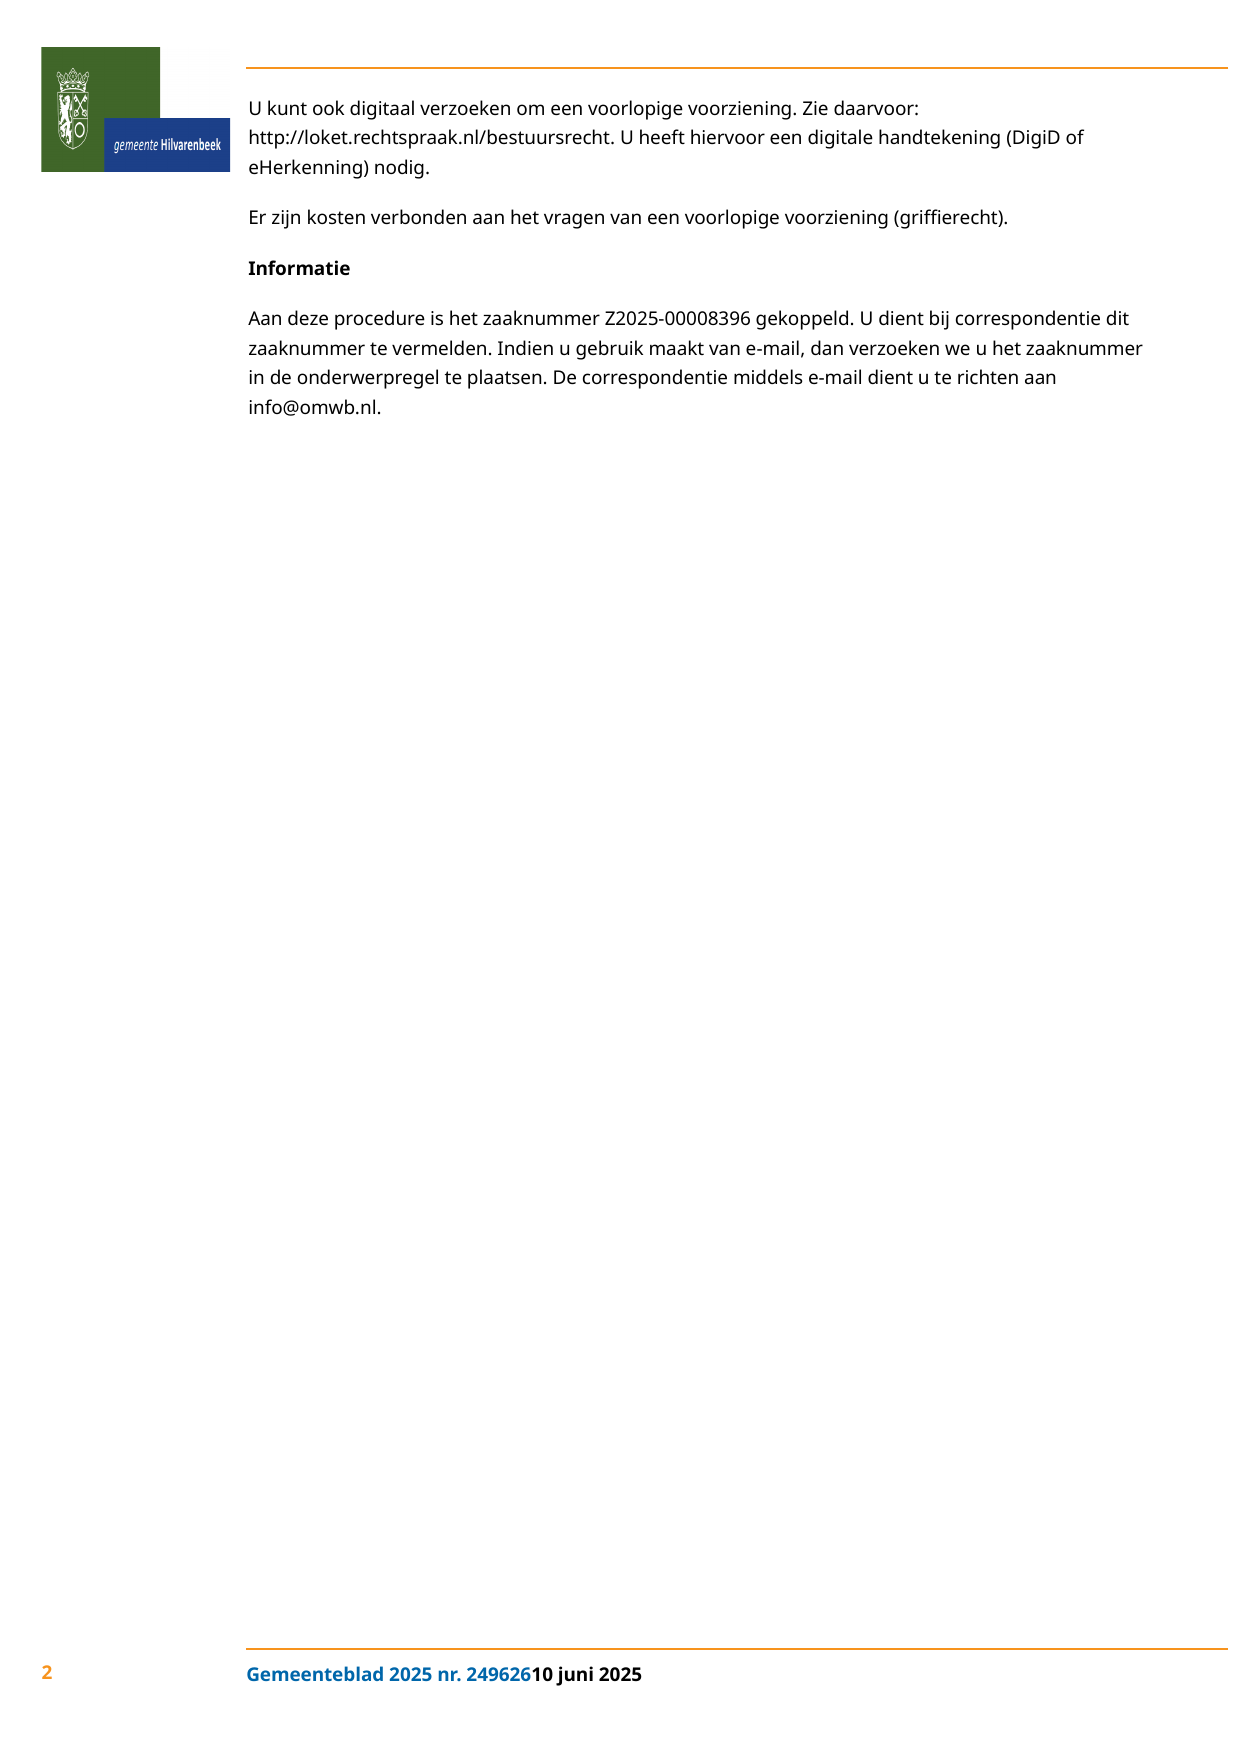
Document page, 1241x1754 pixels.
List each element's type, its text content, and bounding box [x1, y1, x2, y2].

text Er zijn kosten verbonden aan het vragen van een voorlopige voorziening (griffierecht). [248, 204, 1152, 230]
text Informatie [248, 255, 1152, 281]
picture [41, 47, 231, 172]
text U kunt ook digitaal verzoeken om een voorlopige voorziening. Zie daarvoor: http://loket.rechtspraak.nl/bestuursrecht. U heeft hiervoor een digitale handtekening (DigiD of eHerkenning) nodig. [248, 95, 1152, 180]
text Aan deze procedure is het zaaknummer Z2025-00008396 gekoppeld. U dient bij correspondentie dit zaaknummer te vermelden. Indien u gebruik maakt van e-mail, dan verzoeken we u het zaaknummer in de onderwerpregel te plaatsen. De correspondentie middels e-mail dient u te richten aan info@omwb.nl. [248, 305, 1152, 420]
